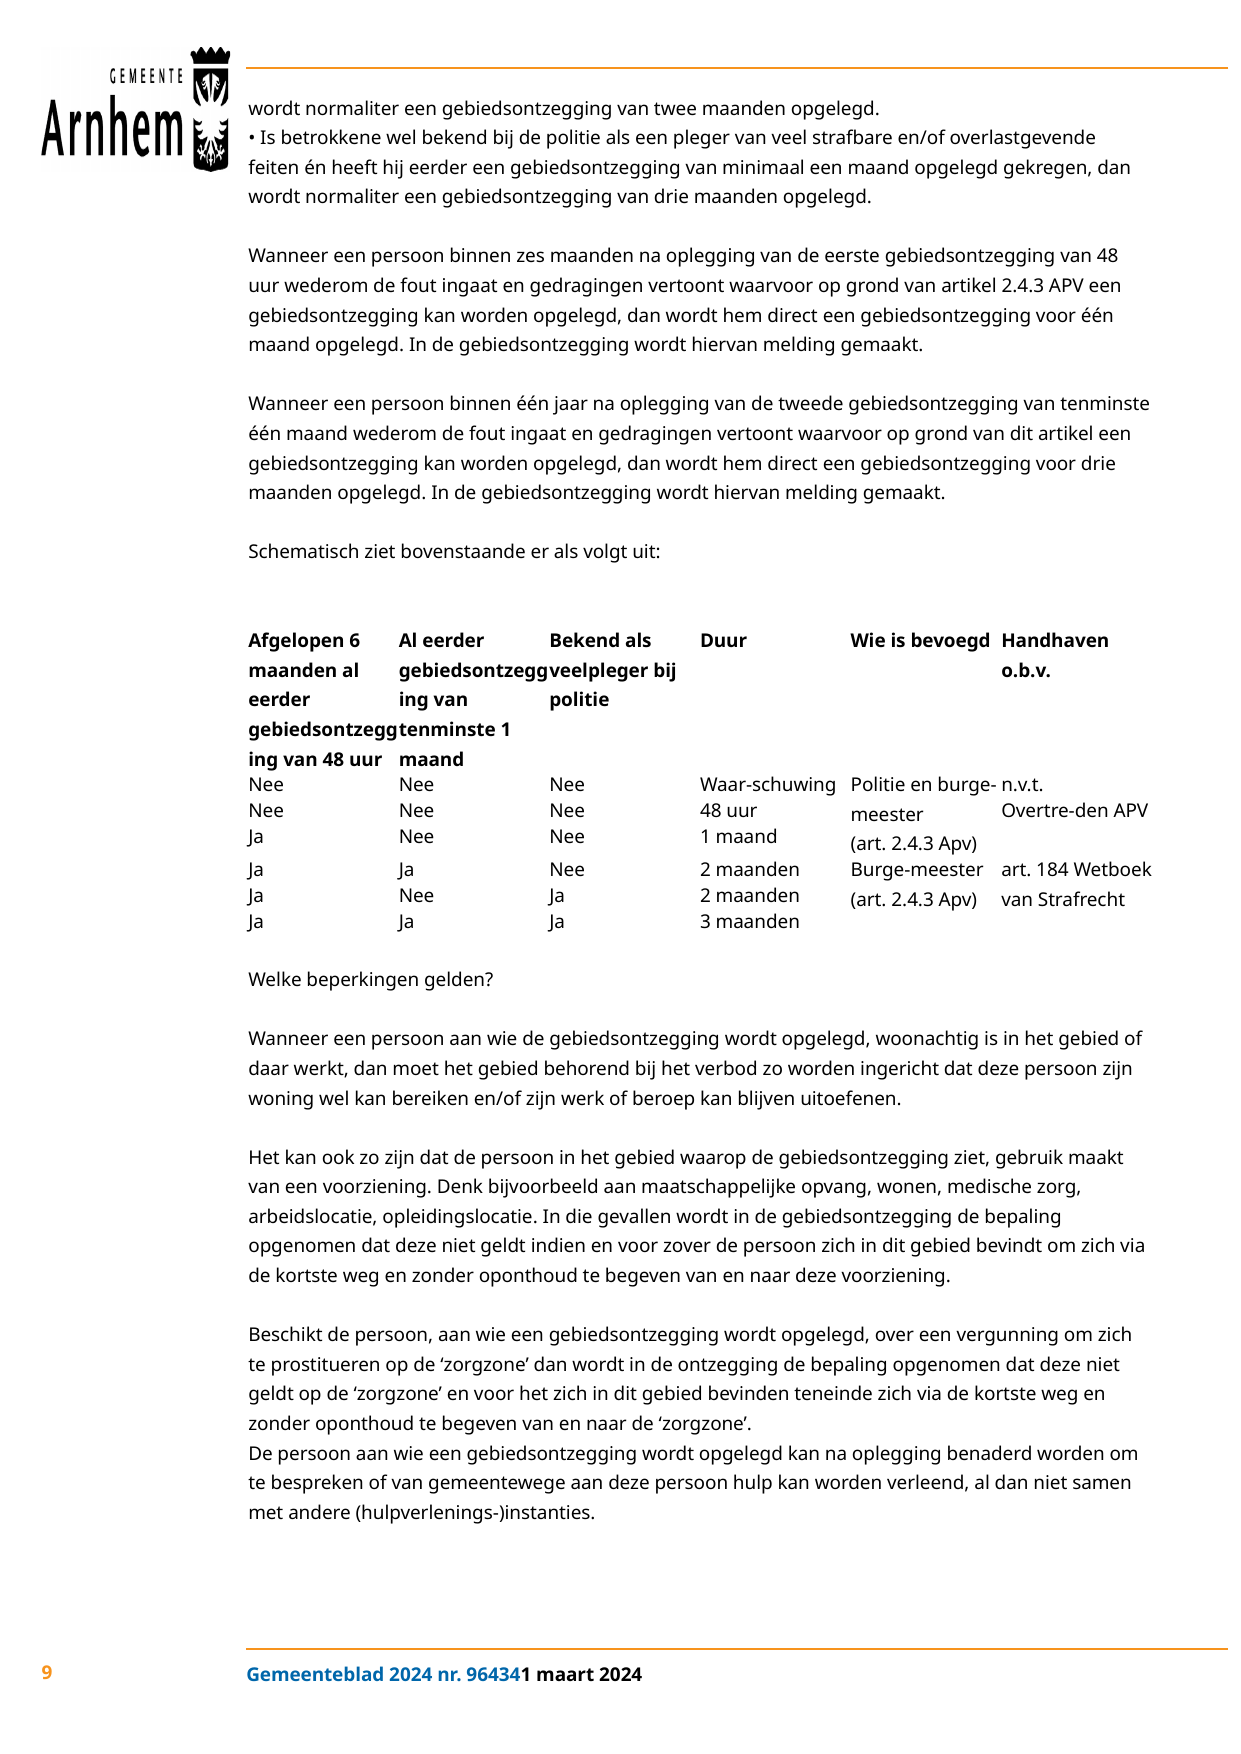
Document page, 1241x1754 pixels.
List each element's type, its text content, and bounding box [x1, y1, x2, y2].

table_cell 3 maanden [700, 908, 850, 933]
text Wanneer een persoon aan wie de gebiedsontzegging wordt opgelegd, woonachtig is in het gebied of daar werkt, dan moet het gebied behorend bij het verbod zo worden ingericht dat deze persoon zijn woning wel kan bereiken en/of zijn werk of beroep kan blijven uitoefenen. [248, 1026, 1152, 1110]
table_cell Nee [549, 771, 700, 797]
text De persoon aan wie een gebiedsontzegging wordt opgelegd kan na oplegging benaderd worden om te bespreken of van gemeentewege aan deze persoon hulp kan worden verleend, al dan niet samen met andere (hulpverlenings-)instanties. [248, 1440, 1152, 1524]
table_cell Ja [248, 856, 398, 882]
table_cell Ja [248, 882, 398, 908]
table_header Bekend als veelpleger bij politie [549, 628, 700, 771]
table_cell Nee [399, 771, 549, 797]
text Wanneer een persoon binnen één jaar na oplegging van de tweede gebiedsontzegging van tenminste één maand wederom de fout ingaat en gedragingen vertoont waarvoor op grond van dit artikel een gebiedsontzegging kan worden opgelegd, dan wordt hem direct een gebiedsontzegging voor drie maanden opgelegd. In de gebiedsontzegging wordt hiervan melding gemaakt. [248, 391, 1152, 505]
table_cell Nee [549, 797, 700, 823]
table_cell Ja [248, 908, 398, 933]
table_cell art. 184 Wetboek van Strafrecht [1001, 856, 1152, 933]
table_cell 1 maand [700, 823, 850, 856]
table_cell Ja [248, 823, 398, 856]
table_cell Overtre-den APV [1001, 797, 1152, 856]
text Wanneer een persoon binnen zes maanden na oplegging van de eerste gebiedsontzegging van 48 uur wederom de fout ingaat en gedragingen vertoont waarvoor op grond van artikel 2.4.3 APV een gebiedsontzegging kan worden opgelegd, dan wordt hem direct een gebiedsontzegging voor één maand opgelegd. In de gebiedsontzegging wordt hiervan melding gemaakt. [248, 243, 1152, 357]
table_cell 48 uur [700, 797, 850, 823]
table_header Wie is bevoegd [850, 628, 1001, 771]
table_cell Ja [399, 856, 549, 882]
text Beschikt de persoon, aan wie een gebiedsontzegging wordt opgelegd, over een vergunning om zich te prostitueren op de ‘zorgzone’ dan wordt in de ontzegging de bepaling opgenomen dat deze niet geldt op de ‘zorgzone’ en voor het zich in dit gebied bevinden teneinde zich via de kortste weg en zonder oponthoud te begeven van en naar de ‘zorgzone’. [248, 1321, 1152, 1436]
table_cell 2 maanden [700, 856, 850, 882]
table_cell Nee [399, 797, 549, 823]
table_header Afgelopen 6 maanden al eerder gebiedsontzegging van 48 uur [248, 628, 398, 771]
text Welke beperkingen gelden? [248, 966, 1152, 992]
table_cell Nee [399, 823, 549, 856]
text Het kan ook zo zijn dat de persoon in het gebied waarop de gebiedsontzegging ziet, gebruik maakt van een voorziening. Denk bijvoorbeeld aan maatschappelijke opvang, wonen, medische zorg, arbeidslocatie, opleidingslocatie. In die gevallen wordt in de gebiedsontzegging de bepaling opgenomen dat deze niet geldt indien en voor zover de persoon zich in dit gebied bevindt om zich via de kortste weg en zonder oponthoud te begeven van en naar deze voorziening. [248, 1144, 1152, 1288]
table_cell Ja [549, 908, 700, 933]
table_header Duur [700, 628, 850, 771]
table_cell Nee [399, 882, 549, 908]
table_cell n.v.t. [1001, 771, 1152, 797]
picture [41, 47, 231, 172]
table_cell Nee [248, 771, 398, 797]
text Schematisch ziet bovenstaande er als volgt uit: [248, 538, 1152, 564]
table_cell Nee [549, 856, 700, 882]
table_cell Burge-meester (art. 2.4.3 Apv) [850, 856, 1001, 933]
text • Is betrokkene wel bekend bij de politie als een pleger van veel strafbare en/of overlastgevende feiten én heeft hij eerder een gebiedsontzegging van minimaal een maand opgelegd gekregen, dan wordt normaliter een gebiedsontzegging van drie maanden opgelegd. [248, 124, 1152, 209]
table_cell Ja [399, 908, 549, 933]
table_header Handhaven o.b.v. [1001, 628, 1152, 771]
text wordt normaliter een gebiedsontzegging van twee maanden opgelegd. [248, 95, 1152, 121]
table_cell Nee [248, 797, 398, 823]
table_cell Politie en burge-meester (art. 2.4.3 Apv) [850, 771, 1001, 856]
table_cell Nee [549, 823, 700, 856]
table_header Al eerder gebiedsontzegging van tenminste 1 maand [399, 628, 549, 771]
table_cell Ja [549, 882, 700, 908]
table_cell 2 maanden [700, 882, 850, 908]
table_cell Waar-schuwing [700, 771, 850, 797]
